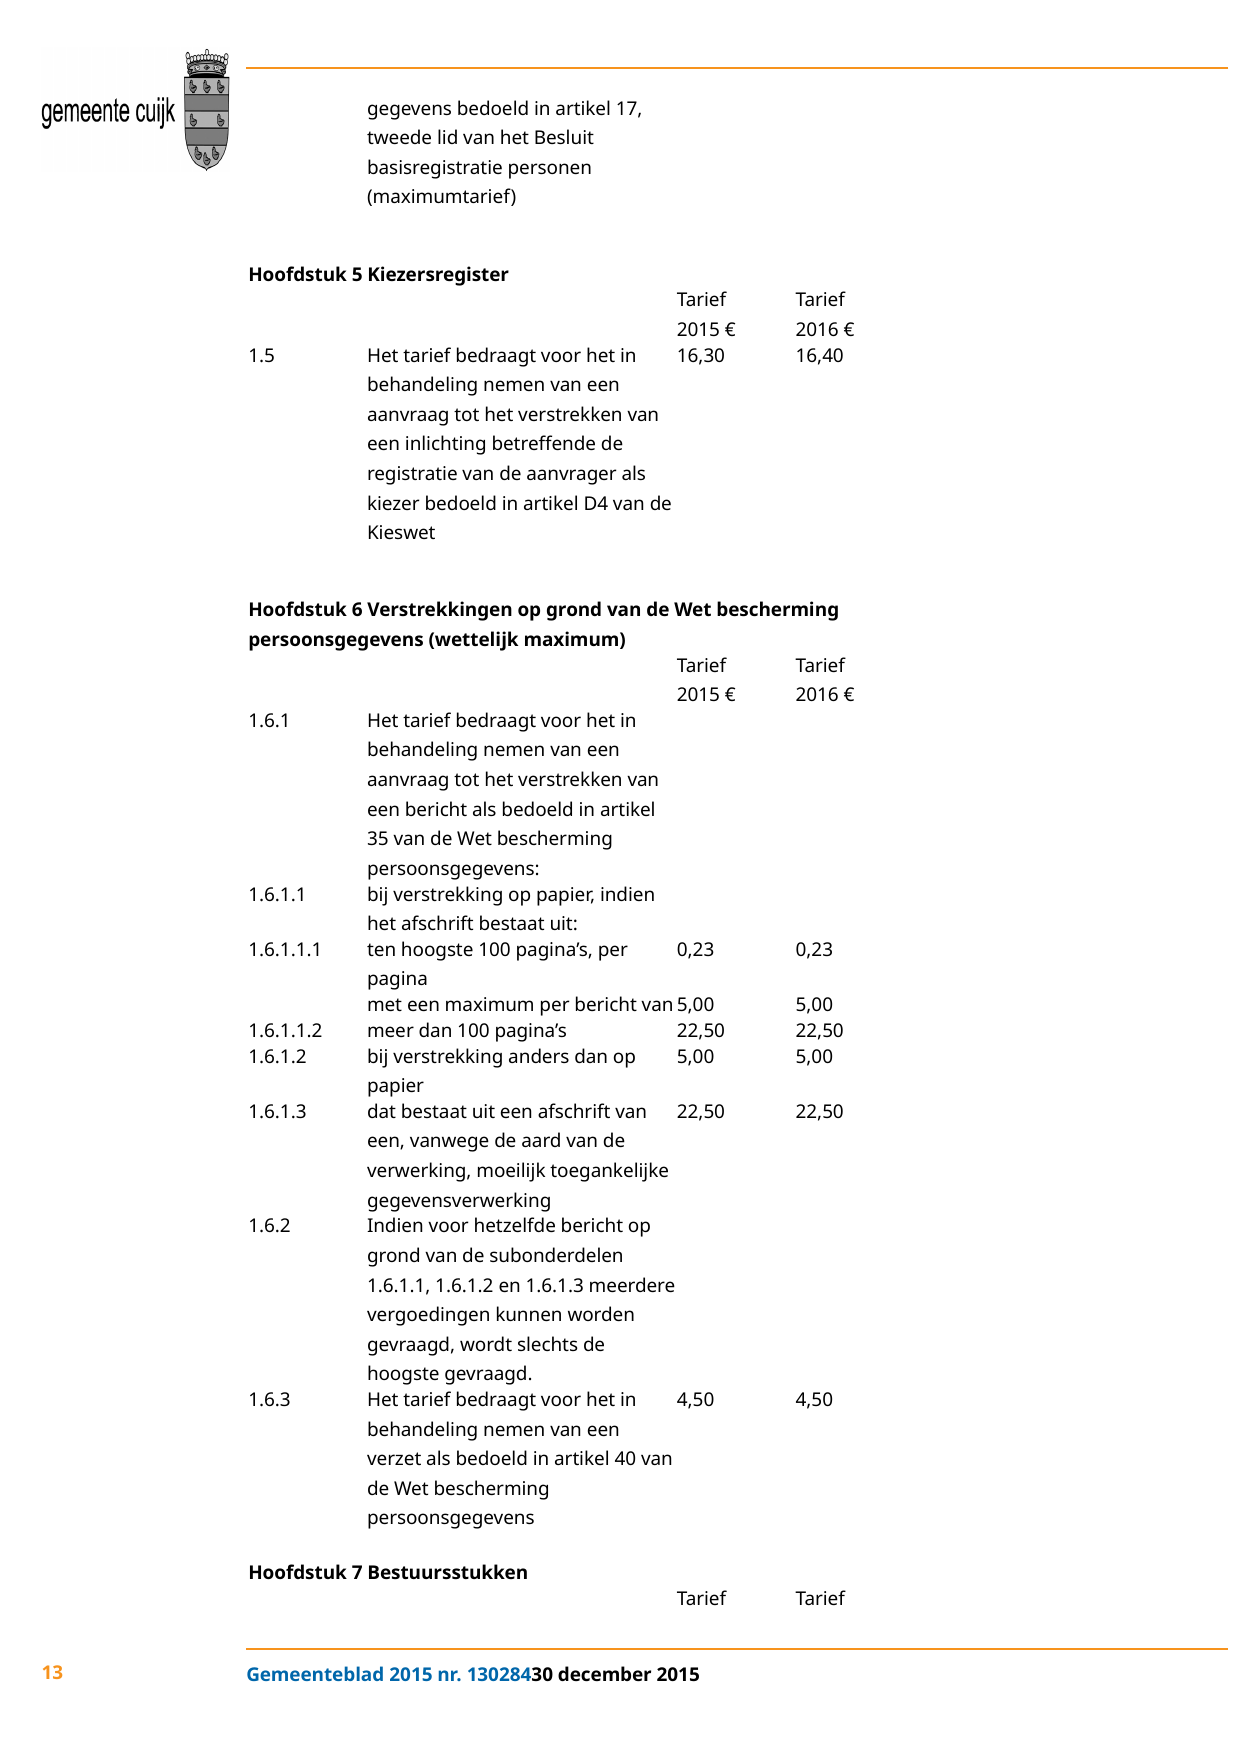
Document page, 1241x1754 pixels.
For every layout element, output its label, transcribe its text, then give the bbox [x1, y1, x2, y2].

table_cell [367, 1585, 677, 1611]
table_cell [914, 936, 1033, 991]
table_cell [1033, 596, 1152, 652]
table_cell [367, 1530, 677, 1556]
table_cell 4,50 [677, 1386, 795, 1530]
table_cell [914, 1530, 1033, 1556]
table_header [914, 1559, 1033, 1585]
table_header [677, 1559, 795, 1585]
table_cell [367, 235, 677, 261]
table_cell [795, 235, 914, 261]
table_cell [914, 652, 1033, 707]
table_cell [914, 286, 1033, 342]
table_cell 4,50 [795, 1386, 914, 1530]
table_cell Het tarief bedraagt voor het in behandeling nemen van een verzet als bedoeld in artikel 40 van de Wet bescherming persoonsgegevens [367, 1386, 677, 1530]
table_cell [1033, 1017, 1152, 1043]
table_cell Tarief [795, 1585, 914, 1611]
table_cell Hoofdstuk 6 Verstrekkingen op grond van de Wet bescherming persoonsgegevens (wettelijk maximum) [248, 596, 914, 652]
table_cell [914, 261, 1033, 286]
table_cell [795, 571, 914, 596]
table_cell [677, 545, 795, 571]
table_cell [1033, 707, 1152, 881]
table_cell [677, 1213, 795, 1386]
table_cell [248, 1530, 367, 1556]
table_cell [795, 209, 914, 235]
table_header [1033, 1559, 1152, 1585]
table_cell [914, 571, 1033, 596]
table_cell [914, 1017, 1033, 1043]
table_cell [914, 707, 1033, 881]
table_cell bij verstrekking anders dan op papier [367, 1043, 677, 1098]
table_cell [248, 286, 367, 342]
table_cell [1033, 652, 1152, 707]
table_cell [914, 991, 1033, 1017]
table_cell 22,50 [795, 1017, 914, 1043]
table_cell 22,50 [677, 1017, 795, 1043]
table_cell [677, 707, 795, 881]
table_cell 5,00 [677, 991, 795, 1017]
table_cell [914, 545, 1033, 571]
table_cell Het tarief bedraagt voor het in behandeling nemen van een aanvraag tot het verstrekken van een inlichting betreffende de registratie van de aanvrager als kiezer bedoeld in artikel D4 van de Kieswet [367, 342, 677, 545]
table_cell [914, 596, 1033, 652]
table_cell Tarief 2016 € [795, 286, 914, 342]
table_header [795, 1559, 914, 1585]
table_cell 1.6.1.1.2 [248, 1017, 367, 1043]
table_cell 5,00 [677, 1043, 795, 1098]
table_cell [914, 235, 1033, 261]
table_cell [248, 991, 367, 1017]
table_cell [914, 1386, 1033, 1530]
table_cell 1.5 [248, 342, 367, 545]
table_cell Hoofdstuk 5 Kiezersregister [248, 261, 677, 286]
table_cell Tarief 2016 € [795, 652, 914, 707]
table_cell 0,23 [795, 936, 914, 991]
table_cell [677, 235, 795, 261]
table_cell [248, 209, 367, 235]
table_cell [367, 652, 677, 707]
table_cell [914, 1213, 1033, 1386]
table_cell [248, 652, 367, 707]
table_cell [795, 1213, 914, 1386]
table_cell [795, 545, 914, 571]
table_cell [914, 95, 1033, 209]
table_cell 5,00 [795, 1043, 914, 1098]
table_cell [1033, 1386, 1152, 1530]
table_cell [677, 261, 795, 286]
table_cell 1.6.2 [248, 1213, 367, 1386]
table_cell [677, 881, 795, 936]
table_cell gegevens bedoeld in artikel 17, tweede lid van het Besluit basisregistratie personen (maximumtarief) [367, 95, 677, 209]
table_cell [914, 209, 1033, 235]
table_cell 16,30 [677, 342, 795, 545]
table_cell 1.6.3 [248, 1386, 367, 1530]
table_cell dat bestaat uit een afschrift van een, vanwege de aard van de verwerking, moeilijk toegankelijke gegevensverwerking [367, 1098, 677, 1213]
table_cell [367, 545, 677, 571]
table_cell 22,50 [795, 1098, 914, 1213]
table_cell [1033, 1043, 1152, 1098]
table_cell [677, 571, 795, 596]
table_cell [1033, 881, 1152, 936]
table_cell [1033, 1585, 1152, 1611]
table_cell Tarief 2015 € [677, 652, 795, 707]
table_cell [1033, 1213, 1152, 1386]
table_cell [677, 209, 795, 235]
table_cell [914, 1585, 1033, 1611]
table_cell [1033, 936, 1152, 991]
table_cell [677, 95, 795, 209]
table_cell [795, 95, 914, 209]
table_cell [914, 1098, 1033, 1213]
table_cell Tarief 2015 € [677, 286, 795, 342]
table_cell [248, 235, 367, 261]
table_cell [248, 1585, 367, 1611]
table_cell [914, 881, 1033, 936]
table_cell 16,40 [795, 342, 914, 545]
table_cell Tarief [677, 1585, 795, 1611]
table_cell 1.6.1.2 [248, 1043, 367, 1098]
table_cell [795, 707, 914, 881]
table_cell [795, 881, 914, 936]
table_cell [914, 1043, 1033, 1098]
table_cell [367, 286, 677, 342]
table_cell Indien voor hetzelfde bericht op grond van de subonderdelen 1.6.1.1, 1.6.1.2 en 1.6.1.3 meerdere vergoedingen kunnen worden gevraagd, wordt slechts de hoogste gevraagd. [367, 1213, 677, 1386]
table_cell 1.6.1 [248, 707, 367, 881]
table_cell 0,23 [677, 936, 795, 991]
table_cell met een maximum per bericht van [367, 991, 677, 1017]
table_cell 1.6.1.3 [248, 1098, 367, 1213]
table_cell 5,00 [795, 991, 914, 1017]
table_cell meer dan 100 pagina’s [367, 1017, 677, 1043]
table_cell ten hoogste 100 pagina’s, per pagina [367, 936, 677, 991]
table_cell Het tarief bedraagt voor het in behandeling nemen van een aanvraag tot het verstrekken van een bericht als bedoeld in artikel 35 van de Wet bescherming persoonsgegevens: [367, 707, 677, 881]
table_cell 1.6.1.1.1 [248, 936, 367, 991]
table_header Hoofdstuk 7 Bestuursstukken [248, 1559, 677, 1585]
table_cell [914, 342, 1033, 545]
table_cell [248, 95, 367, 209]
table_cell [1033, 991, 1152, 1017]
table_cell [795, 1530, 914, 1556]
picture [41, 47, 231, 172]
table_cell [248, 571, 367, 596]
table_cell [795, 261, 914, 286]
table_cell 22,50 [677, 1098, 795, 1213]
table_cell [367, 209, 677, 235]
table_cell [367, 571, 677, 596]
table_cell [1033, 1530, 1152, 1556]
table_cell [1033, 1098, 1152, 1213]
table_cell [677, 1530, 795, 1556]
table_cell [248, 545, 367, 571]
table_cell 1.6.1.1 [248, 881, 367, 936]
table_cell bij verstrekking op papier, indien het afschrift bestaat uit: [367, 881, 677, 936]
